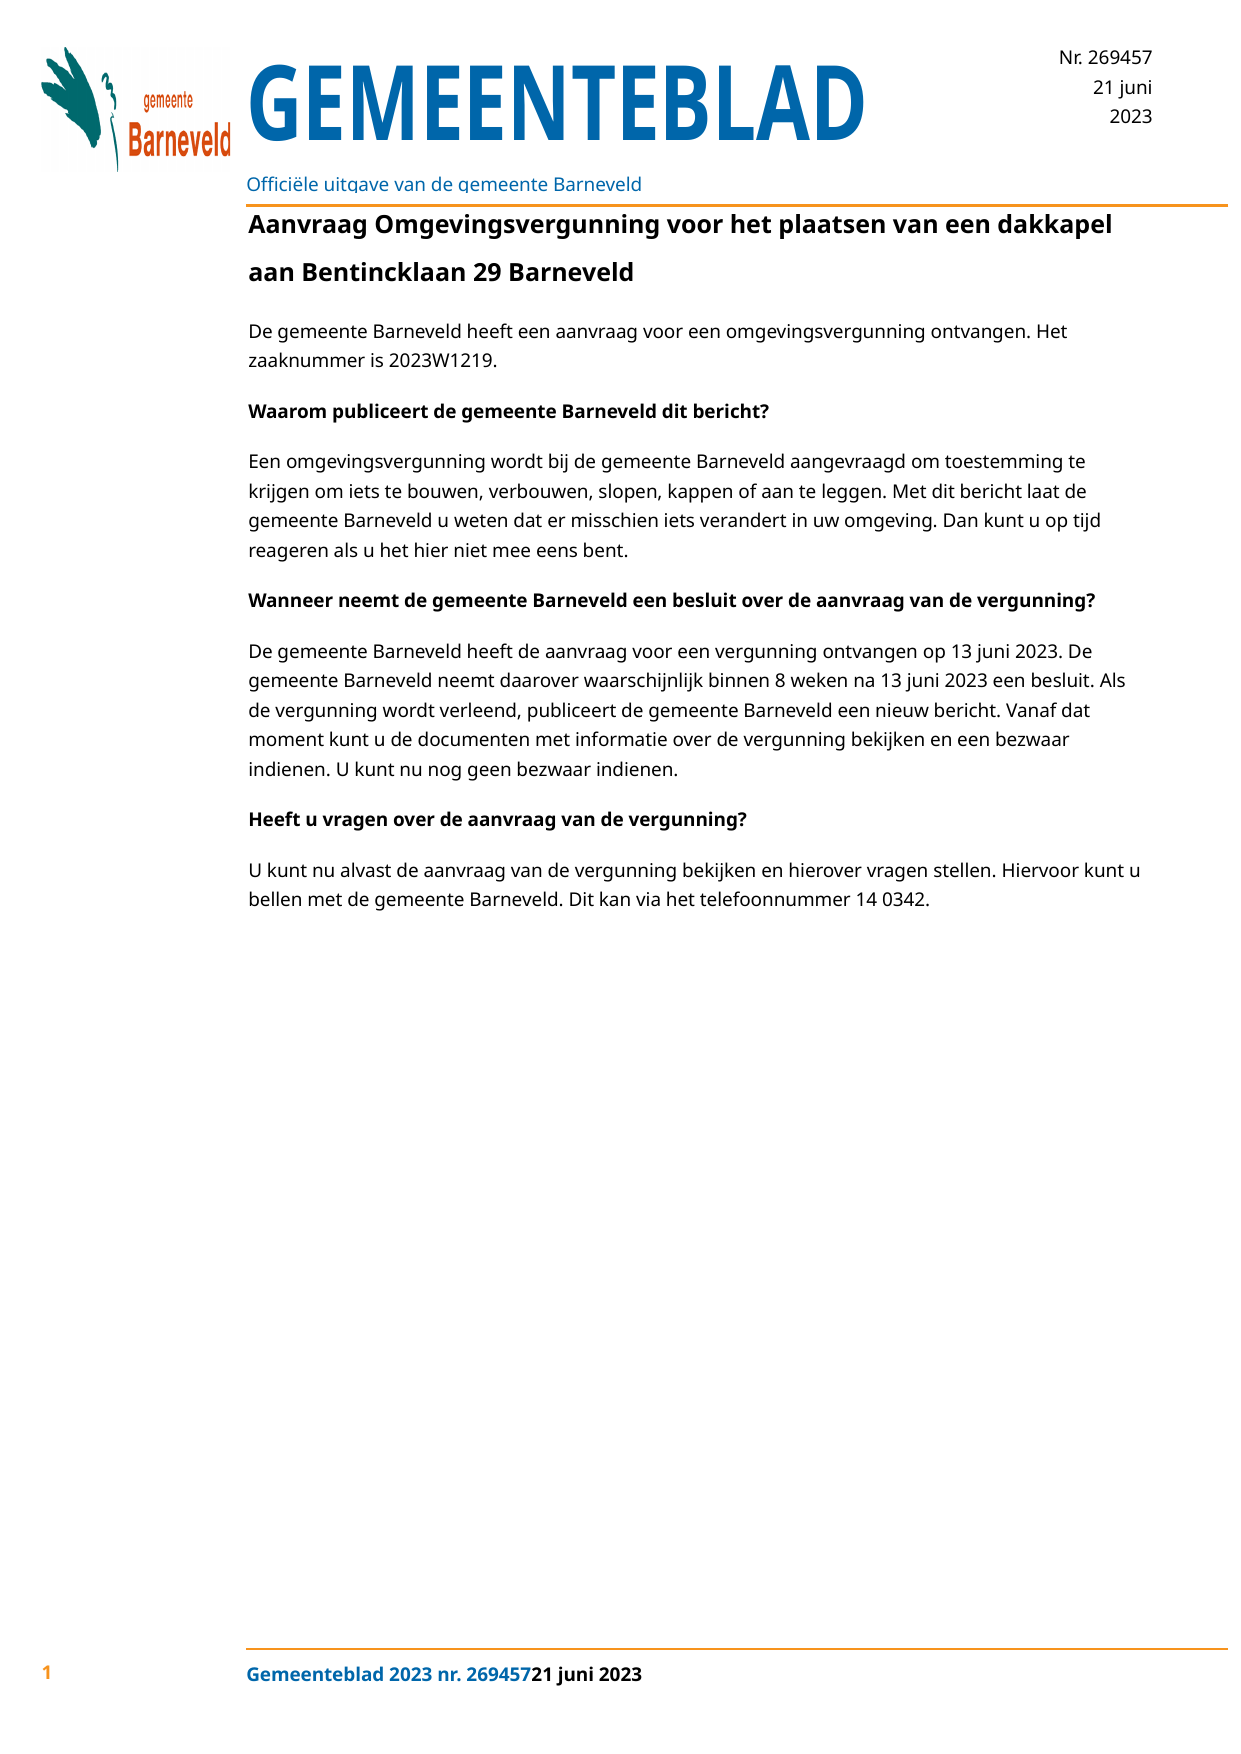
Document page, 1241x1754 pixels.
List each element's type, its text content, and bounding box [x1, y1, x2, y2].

text Wanneer neemt de gemeente Barneveld een besluit over de aanvraag van de vergunning? [248, 587, 1152, 613]
text De gemeente Barneveld heeft de aanvraag voor een vergunning ontvangen op 13 juni 2023. De gemeente Barneveld neemt daarover waarschijnlijk binnen 8 weken na 13 juni 2023 een besluit. Als de vergunning wordt verleend, publiceert de gemeente Barneveld een nieuw bericht. Vanaf dat moment kunt u de documenten met informatie over de vergunning bekijken en een bezwaar indienen. U kunt nu nog geen bezwaar indienen. [248, 638, 1152, 782]
text U kunt nu alvast de aanvraag van de vergunning bekijken en hierover vragen stellen. Hiervoor kunt u bellen met de gemeente Barneveld. Dit kan via het telefoonnummer 14 0342. [248, 857, 1152, 912]
text Aanvraag Omgevingsvergunning voor het plaatsen van een dakkapel aan Bentincklaan 29 Barneveld [248, 207, 1152, 288]
text De gemeente Barneveld heeft een aanvraag voor een omgevingsvergunning ontvangen. Het zaaknummer is 2023W1219. [248, 318, 1152, 373]
text Waarom publiceert de gemeente Barneveld dit bericht? [248, 398, 1152, 424]
text Heeft u vragen over de aanvraag van de vergunning? [248, 807, 1152, 832]
picture [41, 47, 231, 172]
text Een omgevingsvergunning wordt bij de gemeente Barneveld aangevraagd om toestemming te krijgen om iets te bouwen, verbouwen, slopen, kappen of aan te leggen. Met dit bericht laat de gemeente Barneveld u weten dat er misschien iets verandert in uw omgeving. Dan kunt u op tijd reageren als u het hier niet mee eens bent. [248, 448, 1152, 563]
